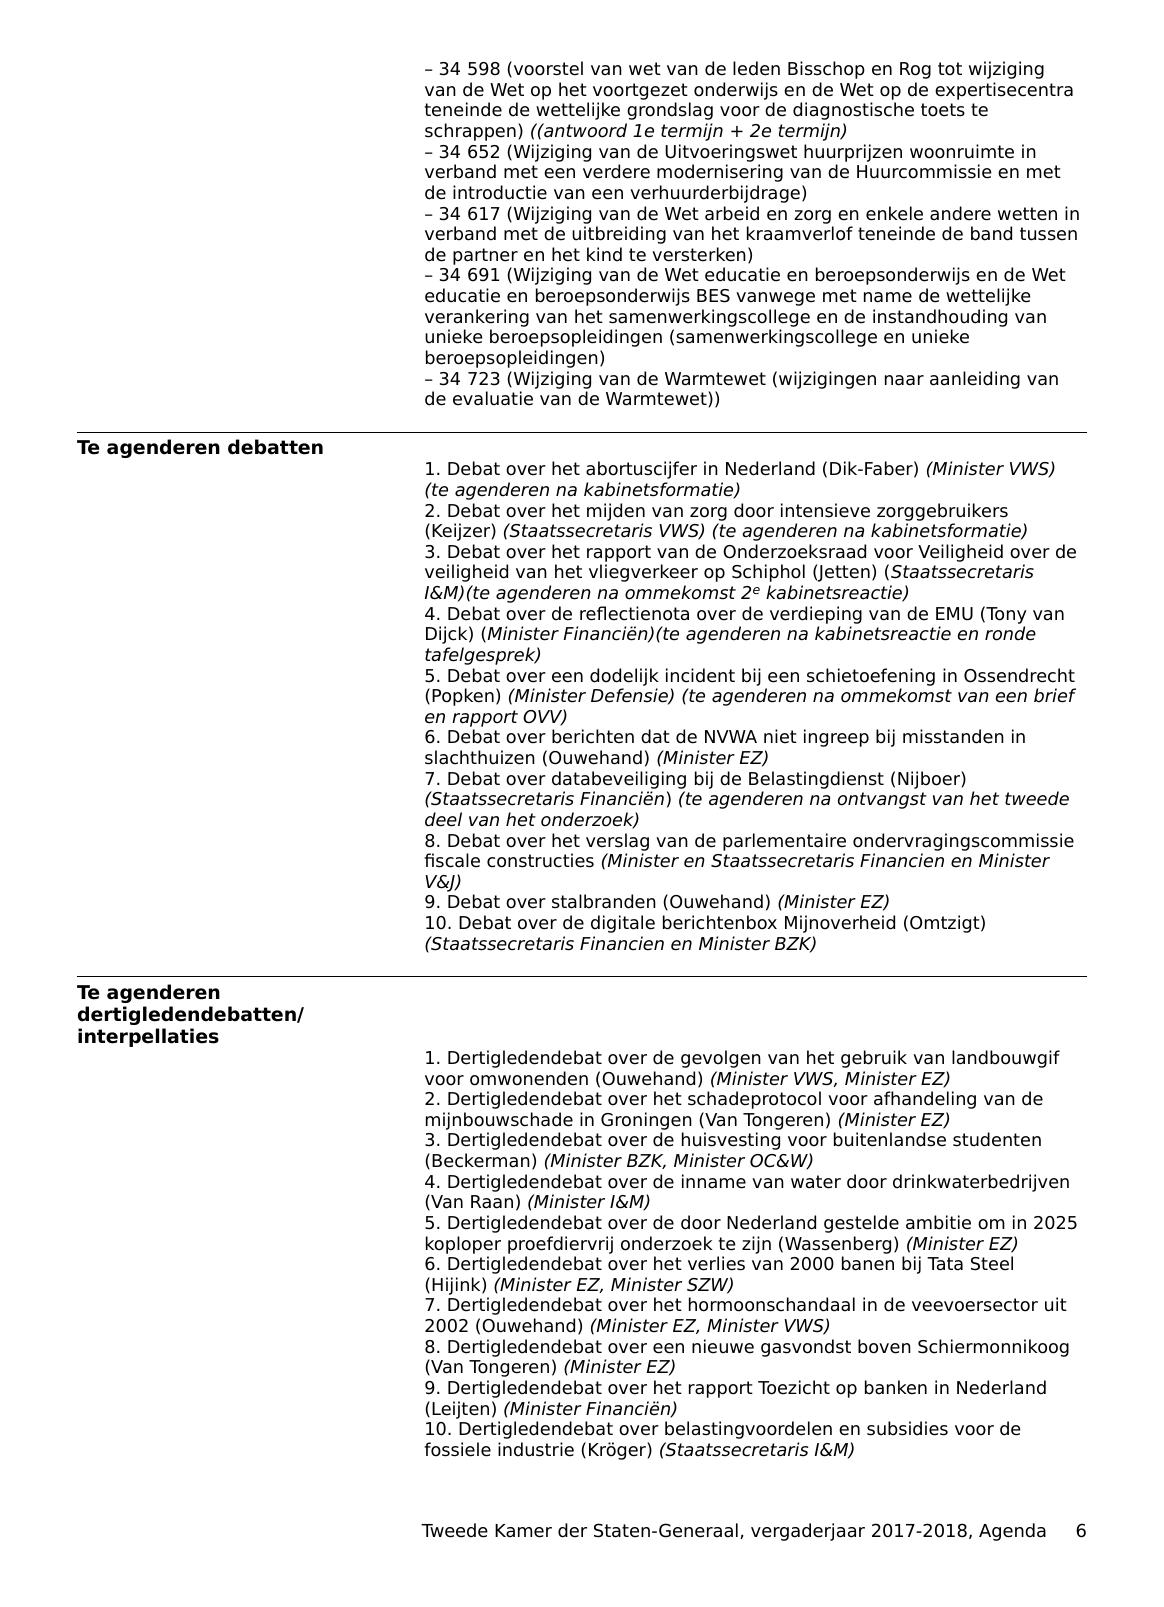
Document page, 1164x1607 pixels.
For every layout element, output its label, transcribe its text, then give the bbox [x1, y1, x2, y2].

table_header Te agenderen dertigledendebatten/ interpellaties [77, 977, 401, 1048]
table_cell [77, 913, 401, 954]
table_cell [77, 1048, 401, 1089]
table_cell [77, 1130, 401, 1172]
table_cell [401, 1295, 418, 1337]
table_cell [77, 142, 401, 203]
table_cell [401, 1089, 418, 1130]
table_cell [77, 542, 401, 604]
table_cell [401, 913, 418, 954]
table_cell [401, 1048, 418, 1089]
table_cell 6. Debat over berichten dat de NVWA niet ingreep bij misstanden in slachthuizen (Ouwehand) (Minister EZ) [418, 728, 1087, 769]
table_cell 2. Debat over het mijden van zorg door intensieve zorggebruikers (Keijzer) (Staatssecretaris VWS) (te agenderen na kabinetsformatie) [418, 501, 1087, 542]
table_header [401, 433, 418, 459]
table_header [401, 977, 418, 1048]
table_cell 10. Debat over de digitale berichtenbox Mijnoverheid (Omtzigt) (Staatssecretaris Financien en Minister BZK) [418, 913, 1087, 954]
table_cell [401, 459, 418, 501]
table_cell [77, 1295, 401, 1337]
table_cell [77, 265, 401, 368]
table_cell [77, 893, 401, 913]
table_cell [77, 1213, 401, 1254]
table_cell 2. Dertigledendebat over het schadeprotocol voor afhandeling van de mijnbouwschade in Groningen (Van Tongeren) (Minister EZ) [418, 1089, 1087, 1130]
table_cell [401, 265, 418, 368]
table_cell 9. Dertigledendebat over het rapport Toezicht op banken in Nederland (Leijten) (Minister Financiën) [418, 1378, 1087, 1419]
table_cell [401, 604, 418, 666]
table_cell 7. Dertigledendebat over het hormoonschandaal in de veevoersector uit 2002 (Ouwehand) (Minister EZ, Minister VWS) [418, 1295, 1087, 1337]
table_cell 8. Dertigledendebat over een nieuwe gasvondst boven Schiermonnikoog (Van Tongeren) (Minister EZ) [418, 1337, 1087, 1378]
table_cell – 34 617 (Wijziging van de Wet arbeid en zorg en enkele andere wetten in verband met de uitbreiding van het kraamverlof teneinde de band tussen de partner en het kind te versterken) [418, 204, 1087, 265]
table_cell 1. Dertigledendebat over de gevolgen van het gebruik van landbouwgif voor omwonenden (Ouwehand) (Minister VWS, Minister EZ) [418, 1048, 1087, 1089]
table_cell 10. Dertigledendebat over belastingvoordelen en subsidies voor de fossiele industrie (Kröger) (Staatssecretaris I&M) [418, 1419, 1087, 1460]
table_cell [401, 59, 418, 142]
table_cell [77, 1254, 401, 1295]
table_cell [77, 1172, 401, 1213]
table_cell 7. Debat over databeveiliging bij de Belastingdienst (Nijboer) (Staatssecretaris Financiën) (te agenderen na ontvangst van het tweede deel van het onderzoek) [418, 769, 1087, 831]
table_cell 9. Debat over stalbranden (Ouwehand) (Minister EZ) [418, 893, 1087, 913]
table_cell [401, 1172, 418, 1213]
table_cell [77, 666, 401, 727]
table_cell 8. Debat over het verslag van de parlementaire ondervragingscommissie fiscale constructies (Minister en Staatssecretaris Financien en Minister V&J) [418, 831, 1087, 892]
table_cell [401, 369, 418, 410]
table_cell [77, 1337, 401, 1378]
table_cell 3. Debat over het rapport van de Onderzoeksraad voor Veiligheid over de veiligheid van het vliegverkeer op Schiphol (Jetten) (Staatssecretaris I&M)(te agenderen na ommekomst 2e kabinetsreactie) [418, 542, 1087, 604]
table_cell [77, 604, 401, 666]
table_cell [77, 831, 401, 892]
table_cell [401, 1130, 418, 1172]
table_header [418, 977, 1087, 1048]
table_cell [401, 1378, 418, 1419]
table_cell [77, 459, 401, 501]
table_cell 6. Dertigledendebat over het verlies van 2000 banen bij Tata Steel (Hijink) (Minister EZ, Minister SZW) [418, 1254, 1087, 1295]
table_cell 5. Dertigledendebat over de door Nederland gestelde ambitie om in 2025 koploper proefdiervrij onderzoek te zijn (Wassenberg) (Minister EZ) [418, 1213, 1087, 1254]
table_cell [401, 666, 418, 727]
table_cell [77, 204, 401, 265]
table_cell 1. Debat over het abortuscijfer in Nederland (Dik-Faber) (Minister VWS) (te agenderen na kabinetsformatie) [418, 459, 1087, 501]
table_cell 4. Dertigledendebat over de inname van water door drinkwaterbedrijven (Van Raan) (Minister I&M) [418, 1172, 1087, 1213]
table_cell [401, 728, 418, 769]
table_cell 5. Debat over een dodelijk incident bij een schietoefening in Ossendrecht (Popken) (Minister Defensie) (te agenderen na ommekomst van een brief en rapport OVV) [418, 666, 1087, 727]
table_cell [77, 369, 401, 410]
table_cell [401, 1337, 418, 1378]
table_cell [77, 59, 401, 142]
table_cell – 34 652 (Wijziging van de Uitvoeringswet huurprijzen woonruimte in verband met een verdere modernisering van de Huurcommissie en met de introductie van een verhuurderbijdrage) [418, 142, 1087, 203]
table_cell – 34 598 (voorstel van wet van de leden Bisschop en Rog tot wijziging van de Wet op het voortgezet onderwijs en de Wet op de expertisecentra teneinde de wettelijke grondslag voor de diagnostische toets te schrappen) ((antwoord 1e termijn + 2e termijn) [418, 59, 1087, 142]
table_cell – 34 691 (Wijziging van de Wet educatie en beroepsonderwijs en de Wet educatie en beroepsonderwijs BES vanwege met name de wettelijke verankering van het samenwerkingscollege en de instandhouding van unieke beroepsopleidingen (samenwerkingscollege en unieke beroepsopleidingen) [418, 265, 1087, 368]
table_header Te agenderen debatten [77, 433, 401, 459]
table_cell [401, 542, 418, 604]
table_cell [77, 1378, 401, 1419]
table_cell – 34 723 (Wijziging van de Warmtewet (wijzigingen naar aanleiding van de evaluatie van de Warmtewet)) [418, 369, 1087, 410]
table_header [418, 433, 1087, 459]
table_cell 3. Dertigledendebat over de huisvesting voor buitenlandse studenten (Beckerman) (Minister BZK, Minister OC&W) [418, 1130, 1087, 1172]
table_cell [401, 831, 418, 892]
table_cell [401, 769, 418, 831]
table_cell [401, 142, 418, 203]
table_cell [77, 769, 401, 831]
table_cell 4. Debat over de reflectienota over de verdieping van de EMU (Tony van Dijck) (Minister Financiën)(te agenderen na kabinetsreactie en ronde tafelgesprek) [418, 604, 1087, 666]
table_cell [401, 1419, 418, 1460]
table_cell [77, 1089, 401, 1130]
table_cell [401, 1213, 418, 1254]
table_cell [77, 501, 401, 542]
table_cell [401, 1254, 418, 1295]
table_cell [77, 1419, 401, 1460]
table_cell [401, 501, 418, 542]
table_cell [401, 893, 418, 913]
table_cell [77, 728, 401, 769]
table_cell [401, 204, 418, 265]
